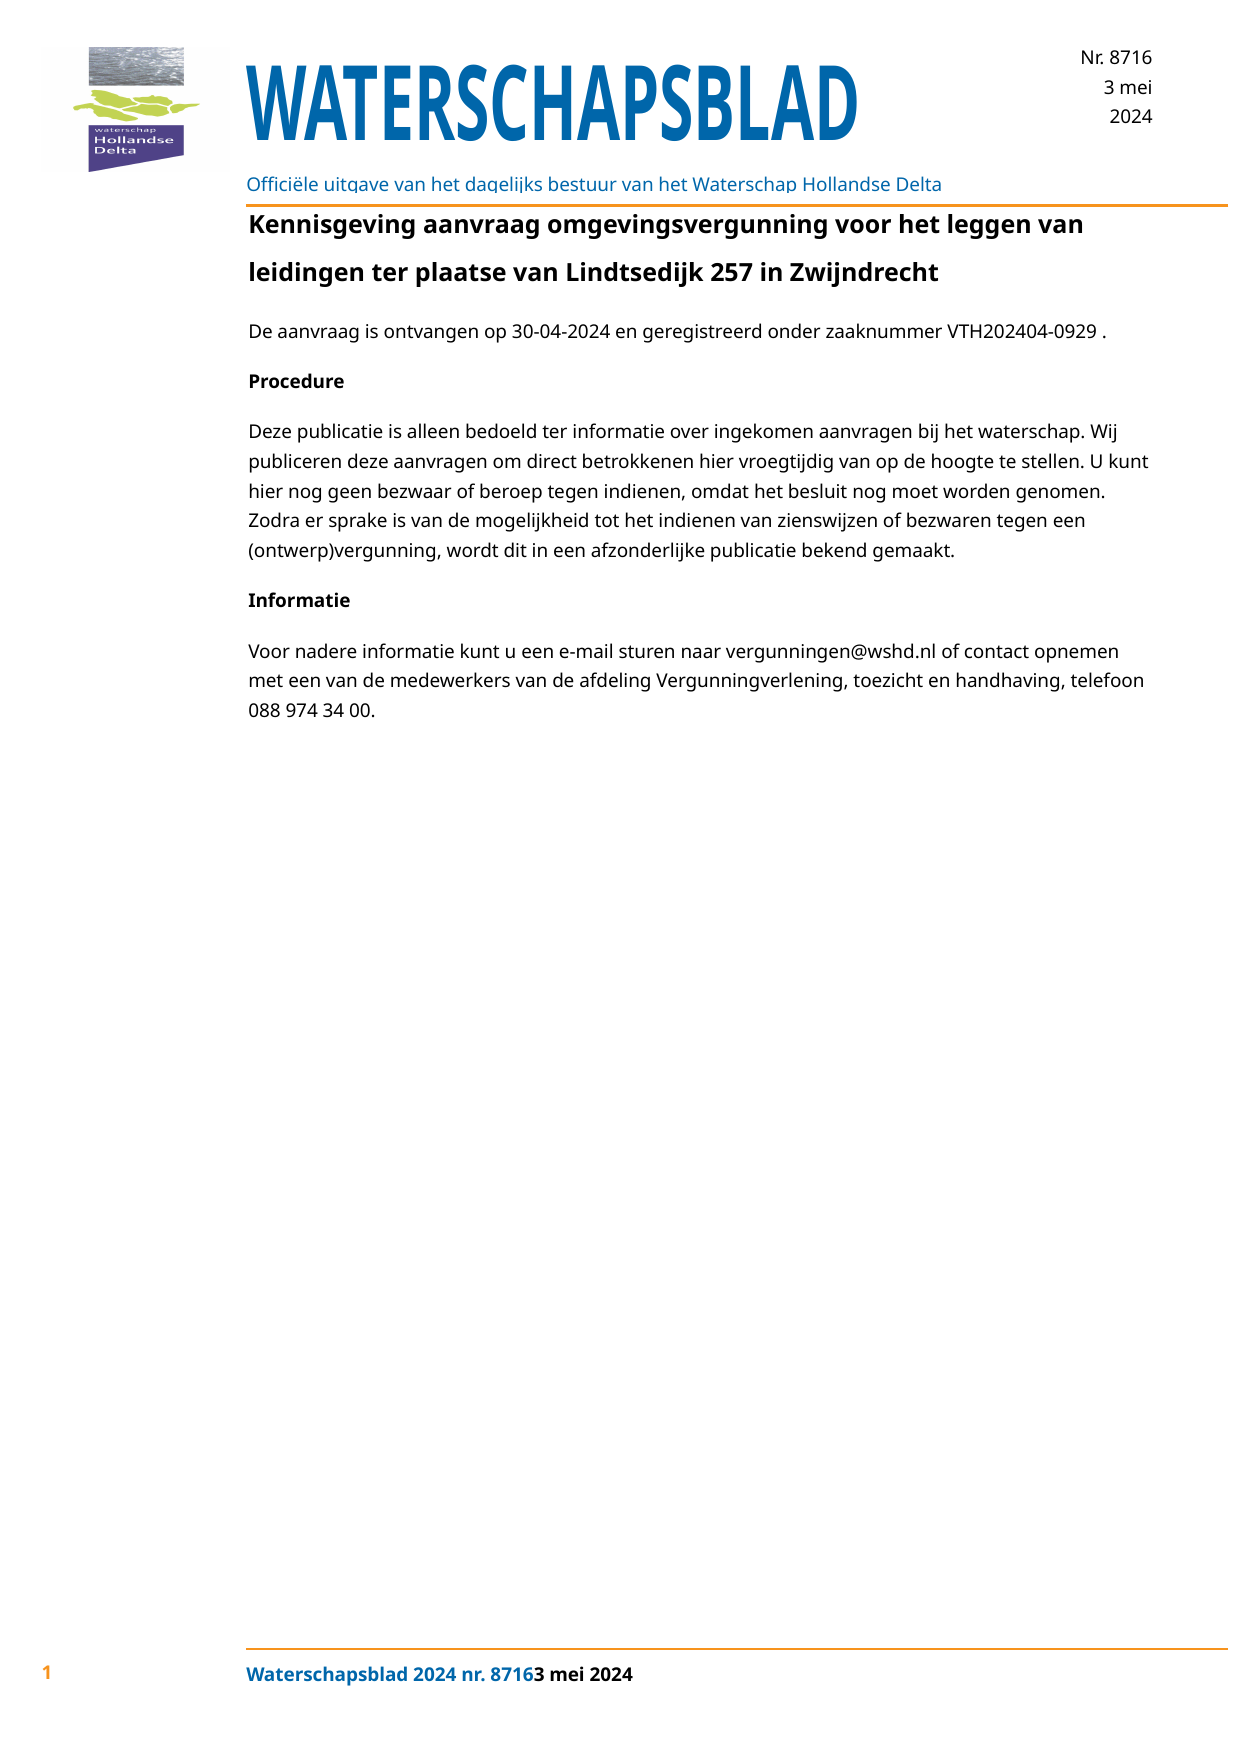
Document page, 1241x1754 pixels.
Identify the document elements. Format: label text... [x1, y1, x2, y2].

text Voor nadere informatie kunt u een e-mail sturen naar vergunningen@wshd.nl of contact opnemen met een van de medewerkers van de afdeling Vergunningverlening, toezicht en handhaving, telefoon 088 974 34 00. [248, 638, 1152, 723]
text Kennisgeving aanvraag omgevingsvergunning voor het leggen van leidingen ter plaatse van Lindtsedijk 257 in Zwijndrecht [248, 207, 1152, 288]
text De aanvraag is ontvangen op 30-04-2024 en geregistreerd onder zaaknummer VTH202404-0929 . [248, 318, 1152, 344]
text Informatie [248, 587, 1152, 613]
text Procedure [248, 368, 1152, 394]
text Deze publicatie is alleen bedoeld ter informatie over ingekomen aanvragen bij het waterschap. Wij publiceren deze aanvragen om direct betrokkenen hier vroegtijdig van op de hoogte te stellen. U kunt hier nog geen bezwaar of beroep tegen indienen, omdat het besluit nog moet worden genomen. Zodra er sprake is van de mogelijkheid tot het indienen van zienswijzen of bezwaren tegen een (ontwerp)vergunning, wordt dit in een afzonderlijke publicatie bekend gemaakt. [248, 419, 1152, 563]
picture [41, 47, 231, 172]
